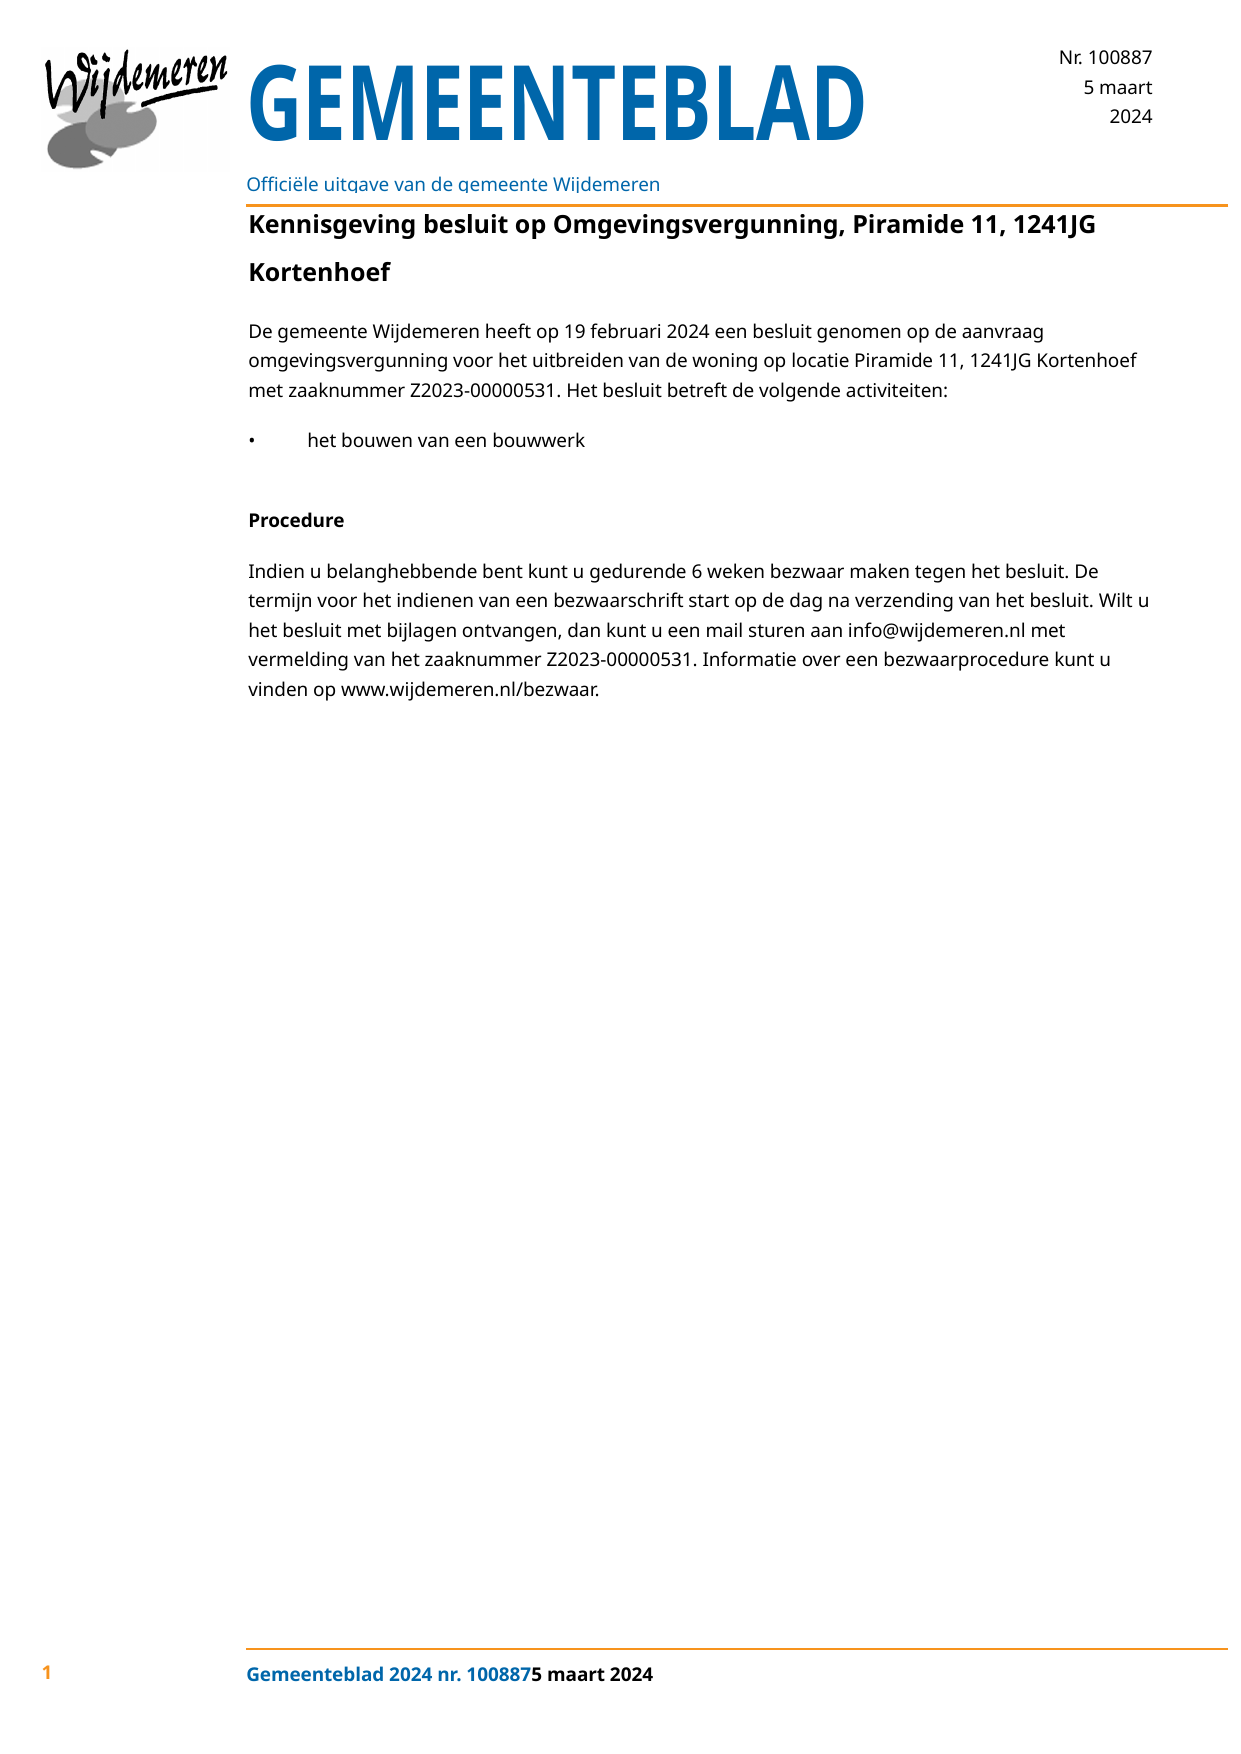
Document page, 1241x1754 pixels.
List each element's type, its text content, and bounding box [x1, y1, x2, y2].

text Indien u belanghebbende bent kunt u gedurende 6 weken bezwaar maken tegen het besluit. De termijn voor het indienen van een bezwaarschrift start op de dag na verzending van het besluit. Wilt u het besluit met bijlagen ontvangen, dan kunt u een mail sturen aan info@wijdemeren.nl met vermelding van het zaaknummer Z2023-00000531. Informatie over een bezwaarprocedure kunt u vinden op www.wijdemeren.nl/bezwaar. [248, 558, 1152, 702]
text Kennisgeving besluit op Omgevingsvergunning, Piramide 11, 1241JG Kortenhoef [248, 207, 1152, 288]
text Procedure [248, 507, 1152, 533]
picture [41, 47, 231, 172]
text De gemeente Wijdemeren heeft op 19 februari 2024 een besluit genomen op de aanvraag omgevingsvergunning voor het uitbreiden van de woning op locatie Piramide 11, 1241JG Kortenhoef met zaaknummer Z2023-00000531. Het besluit betreft de volgende activiteiten: [248, 318, 1152, 403]
list het bouwen van een bouwwerk [248, 427, 1152, 453]
